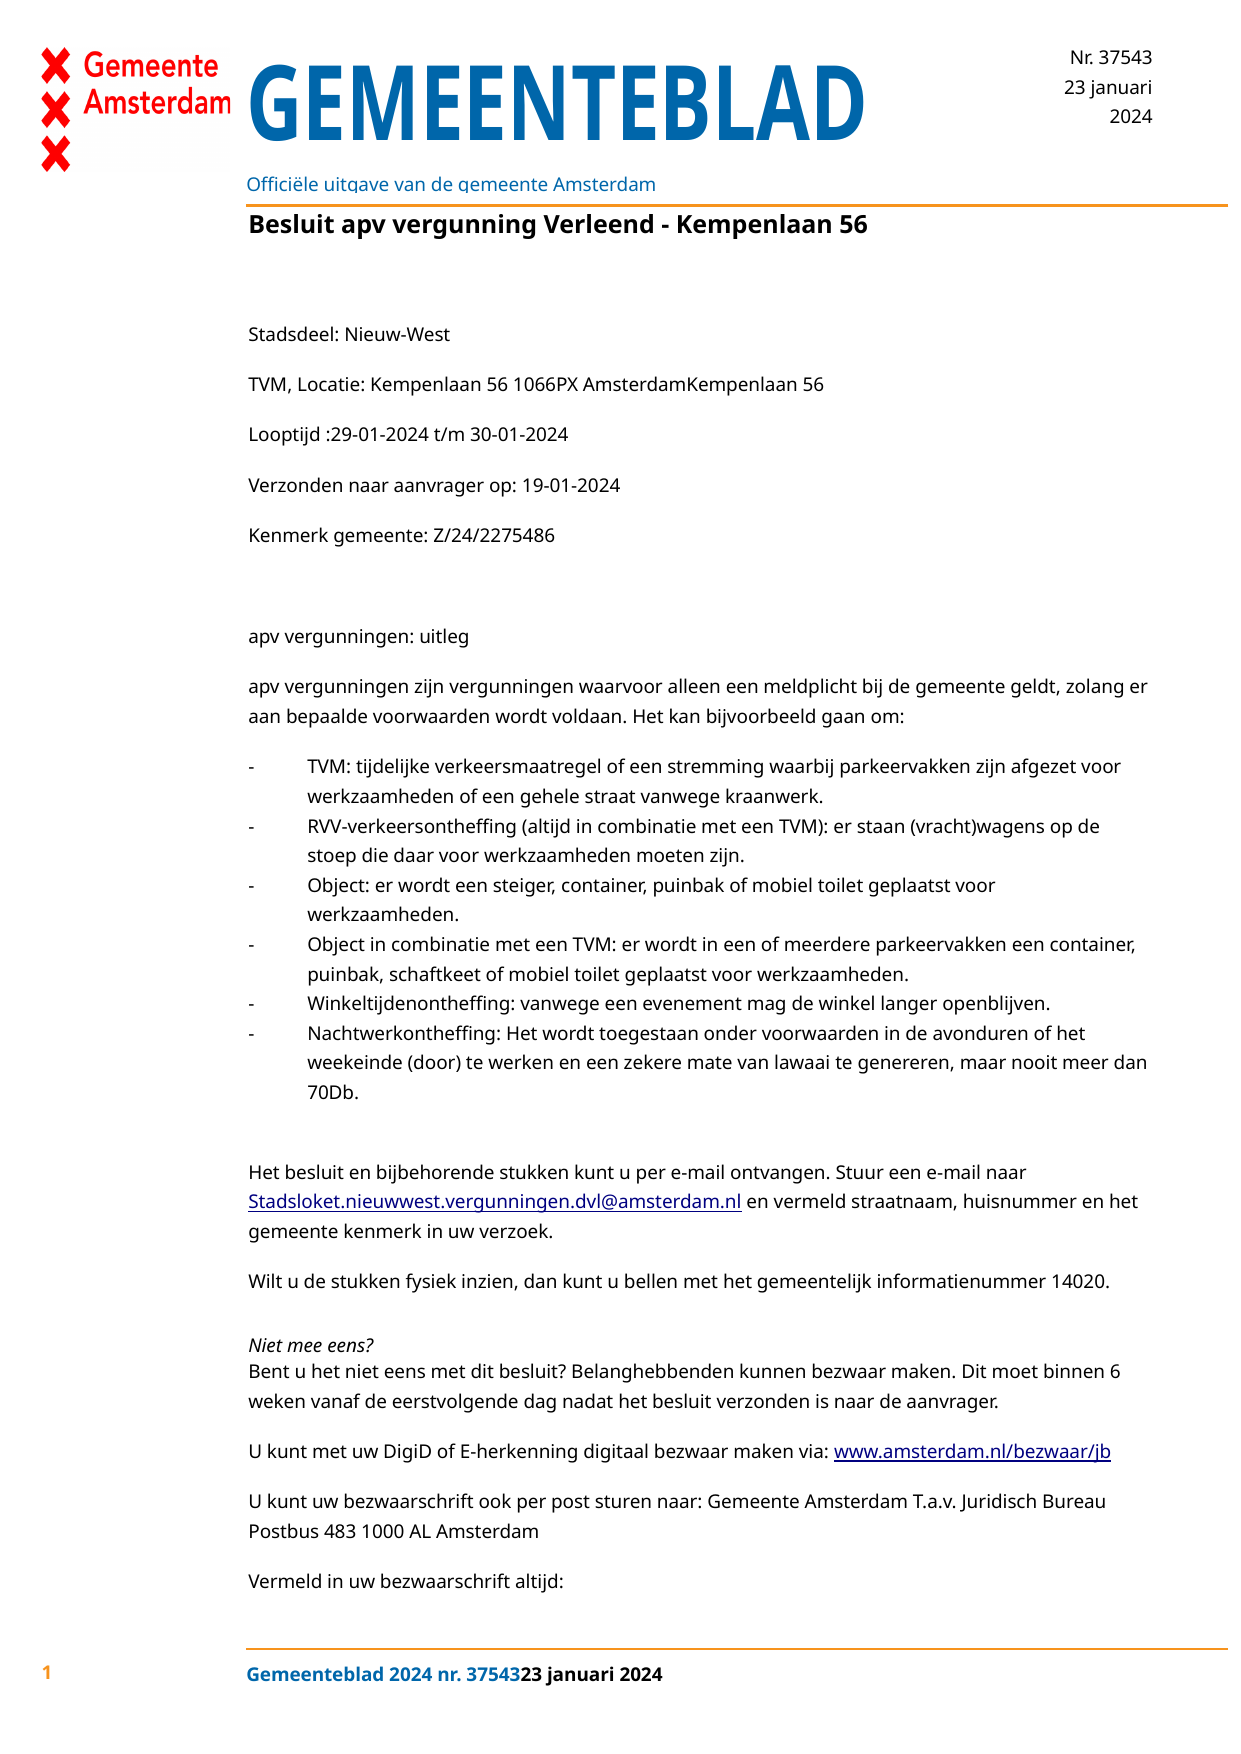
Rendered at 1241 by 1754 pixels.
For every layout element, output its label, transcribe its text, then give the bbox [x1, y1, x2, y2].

picture [41, 47, 231, 172]
text Looptijd :29-01-2024 t/m 30-01-2024 [248, 422, 1152, 447]
text TVM, Locatie: Kempenlaan 56 1066PX AmsterdamKempenlaan 56 [248, 371, 1152, 397]
list RVV-verkeersontheffing (altijd in combinatie met een TVM): er staan (vracht)wagens op de stoep die daar voor werkzaamheden moeten zijn. [248, 813, 1152, 868]
text apv vergunningen: uitleg [248, 623, 1152, 649]
list Object in combinatie met een TVM: er wordt in een of meerdere parkeervakken een container, puinbak, schaftkeet of mobiel toilet geplaatst voor werkzaamheden. [248, 931, 1152, 986]
list Winkeltijdenontheffing: vanwege een evenement mag de winkel langer openblijven. [248, 990, 1152, 1016]
text Niet mee eens? [248, 1333, 1152, 1358]
list TVM: tijdelijke verkeersmaatregel of een stremming waarbij parkeervakken zijn afgezet voor werkzaamheden of een gehele straat vanwege kraanwerk. [248, 754, 1152, 809]
text apv vergunningen zijn vergunningen waarvoor alleen een meldplicht bij de gemeente geldt, zolang er aan bepaalde voorwaarden wordt voldaan. Het kan bijvoorbeeld gaan om: [248, 674, 1152, 729]
text U kunt met uw DigiD of E-herkenning digitaal bezwaar maken via: www.amsterdam.nl/bezwaar/jb [248, 1438, 1152, 1464]
text Besluit apv vergunning Verleend - Kempenlaan 56 [248, 207, 1152, 241]
list Nachtwerkontheffing: Het wordt toegestaan onder voorwaarden in de avonduren of het weekeinde (door) te werken en een zekere mate van lawaai te genereren, maar nooit meer dan 70Db. [248, 1020, 1152, 1105]
text Verzonden naar aanvrager op: 19-01-2024 [248, 472, 1152, 498]
text Het besluit en bijbehorende stukken kunt u per e-mail ontvangen. Stuur een e-mail naar Stadsloket.nieuwwest.vergunningen.dvl@amsterdam.nl en vermeld straatnaam, huisnummer en het gemeente kenmerk in uw verzoek. [248, 1159, 1152, 1244]
text Stadsdeel: Nieuw-West [248, 321, 1152, 346]
list Object: er wordt een steiger, container, puinbak of mobiel toilet geplaatst voor werkzaamheden. [248, 872, 1152, 927]
text Bent u het niet eens met dit besluit? Belanghebbenden kunnen bezwaar maken. Dit moet binnen 6 weken vanaf de eerstvolgende dag nadat het besluit verzonden is naar de aanvrager. [248, 1358, 1152, 1414]
text Kenmerk gemeente: Z/24/2275486 [248, 522, 1152, 548]
text U kunt uw bezwaarschrift ook per post sturen naar: Gemeente Amsterdam T.a.v. Juridisch Bureau Postbus 483 1000 AL Amsterdam [248, 1489, 1152, 1544]
text Wilt u de stukken fysiek inzien, dan kunt u bellen met het gemeentelijk informatienummer 14020. [248, 1269, 1152, 1294]
text Vermeld in uw bezwaarschrift altijd: [248, 1569, 1152, 1594]
